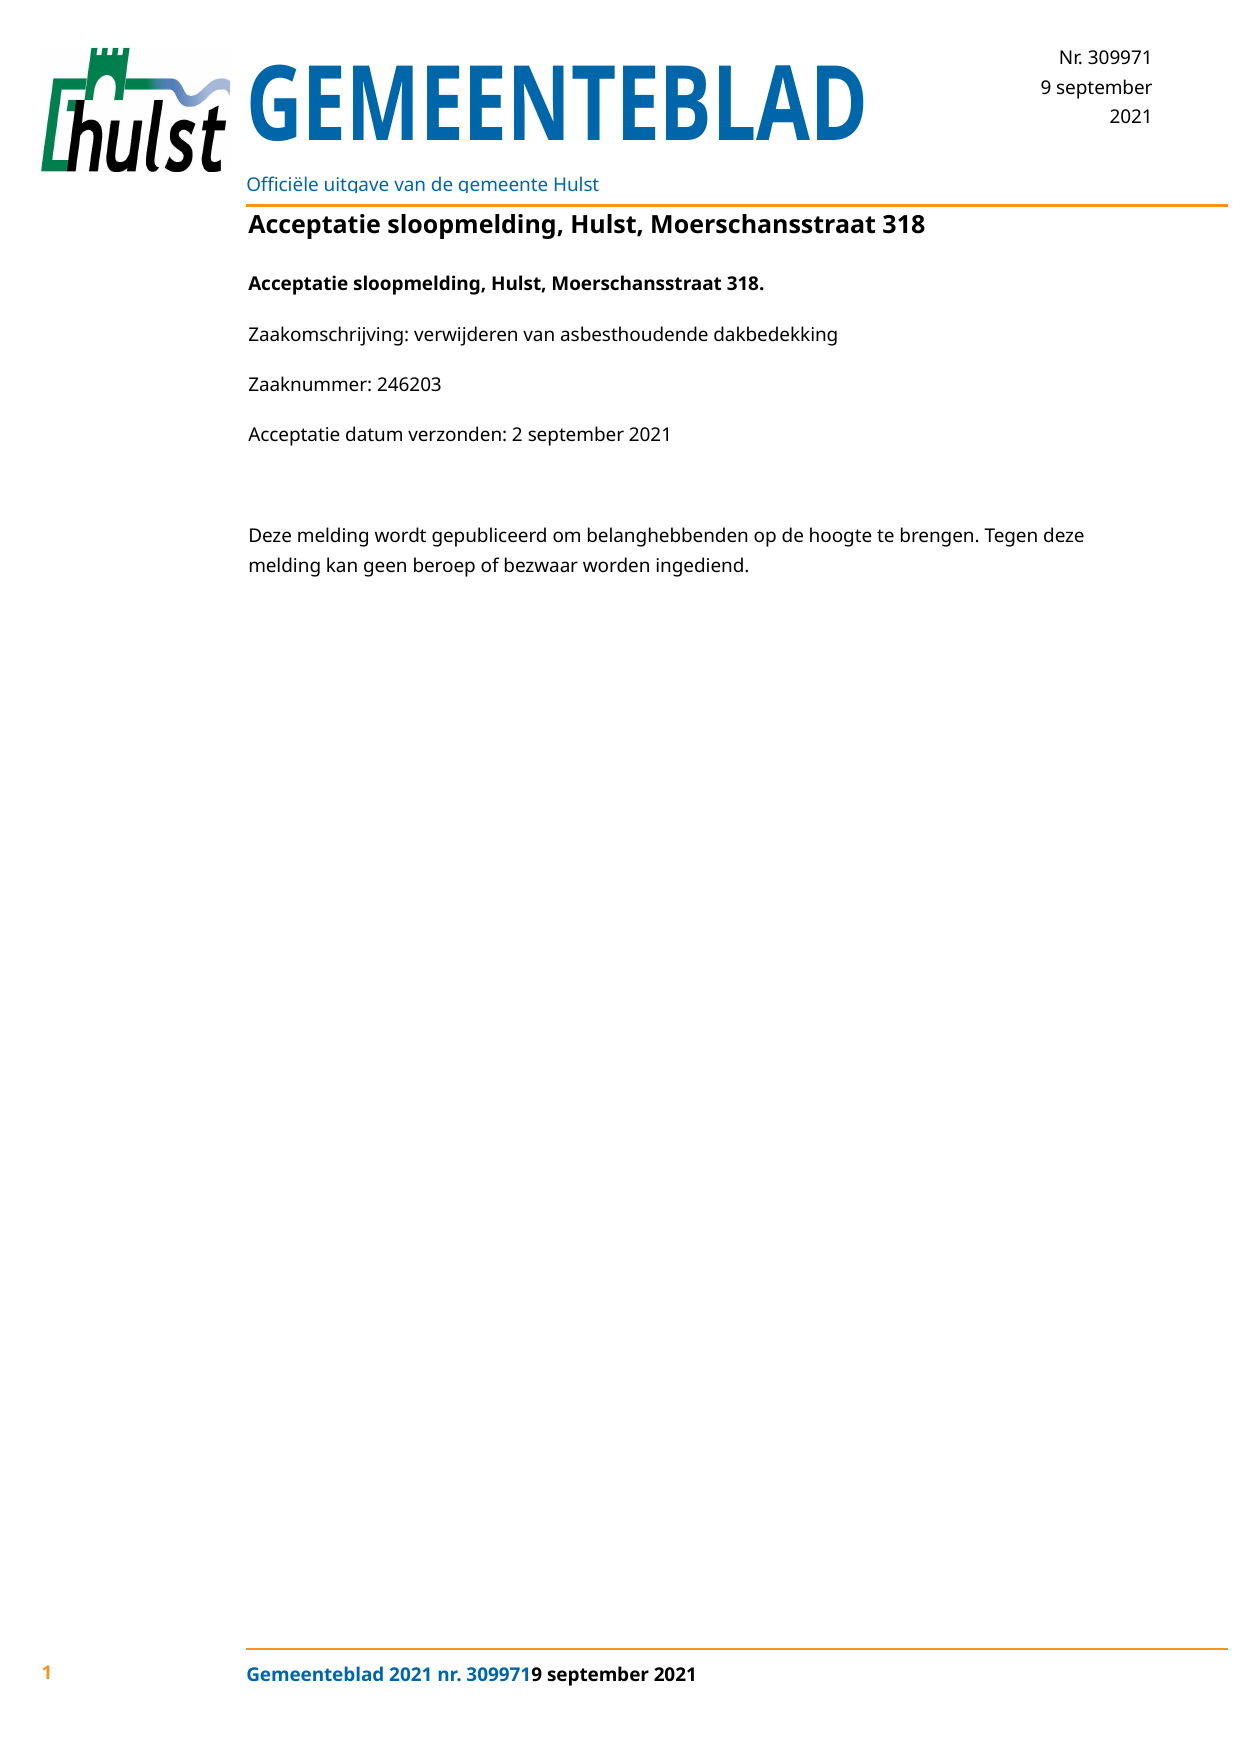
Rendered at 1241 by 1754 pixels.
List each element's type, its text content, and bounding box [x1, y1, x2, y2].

text Zaaknummer: 246203 [248, 371, 1152, 397]
text Deze melding wordt gepubliceerd om belanghebbenden op de hoogte te brengen. Tegen deze melding kan geen beroep of bezwaar worden ingediend. [248, 522, 1152, 578]
text Zaakomschrijving: verwijderen van asbesthoudende dakbedekking [248, 321, 1152, 346]
text Acceptatie datum verzonden: 2 september 2021 [248, 422, 1152, 447]
text Acceptatie sloopmelding, Hulst, Moerschansstraat 318. [248, 270, 1152, 296]
text Acceptatie sloopmelding, Hulst, Moerschansstraat 318 [248, 207, 1152, 241]
picture [41, 47, 231, 172]
